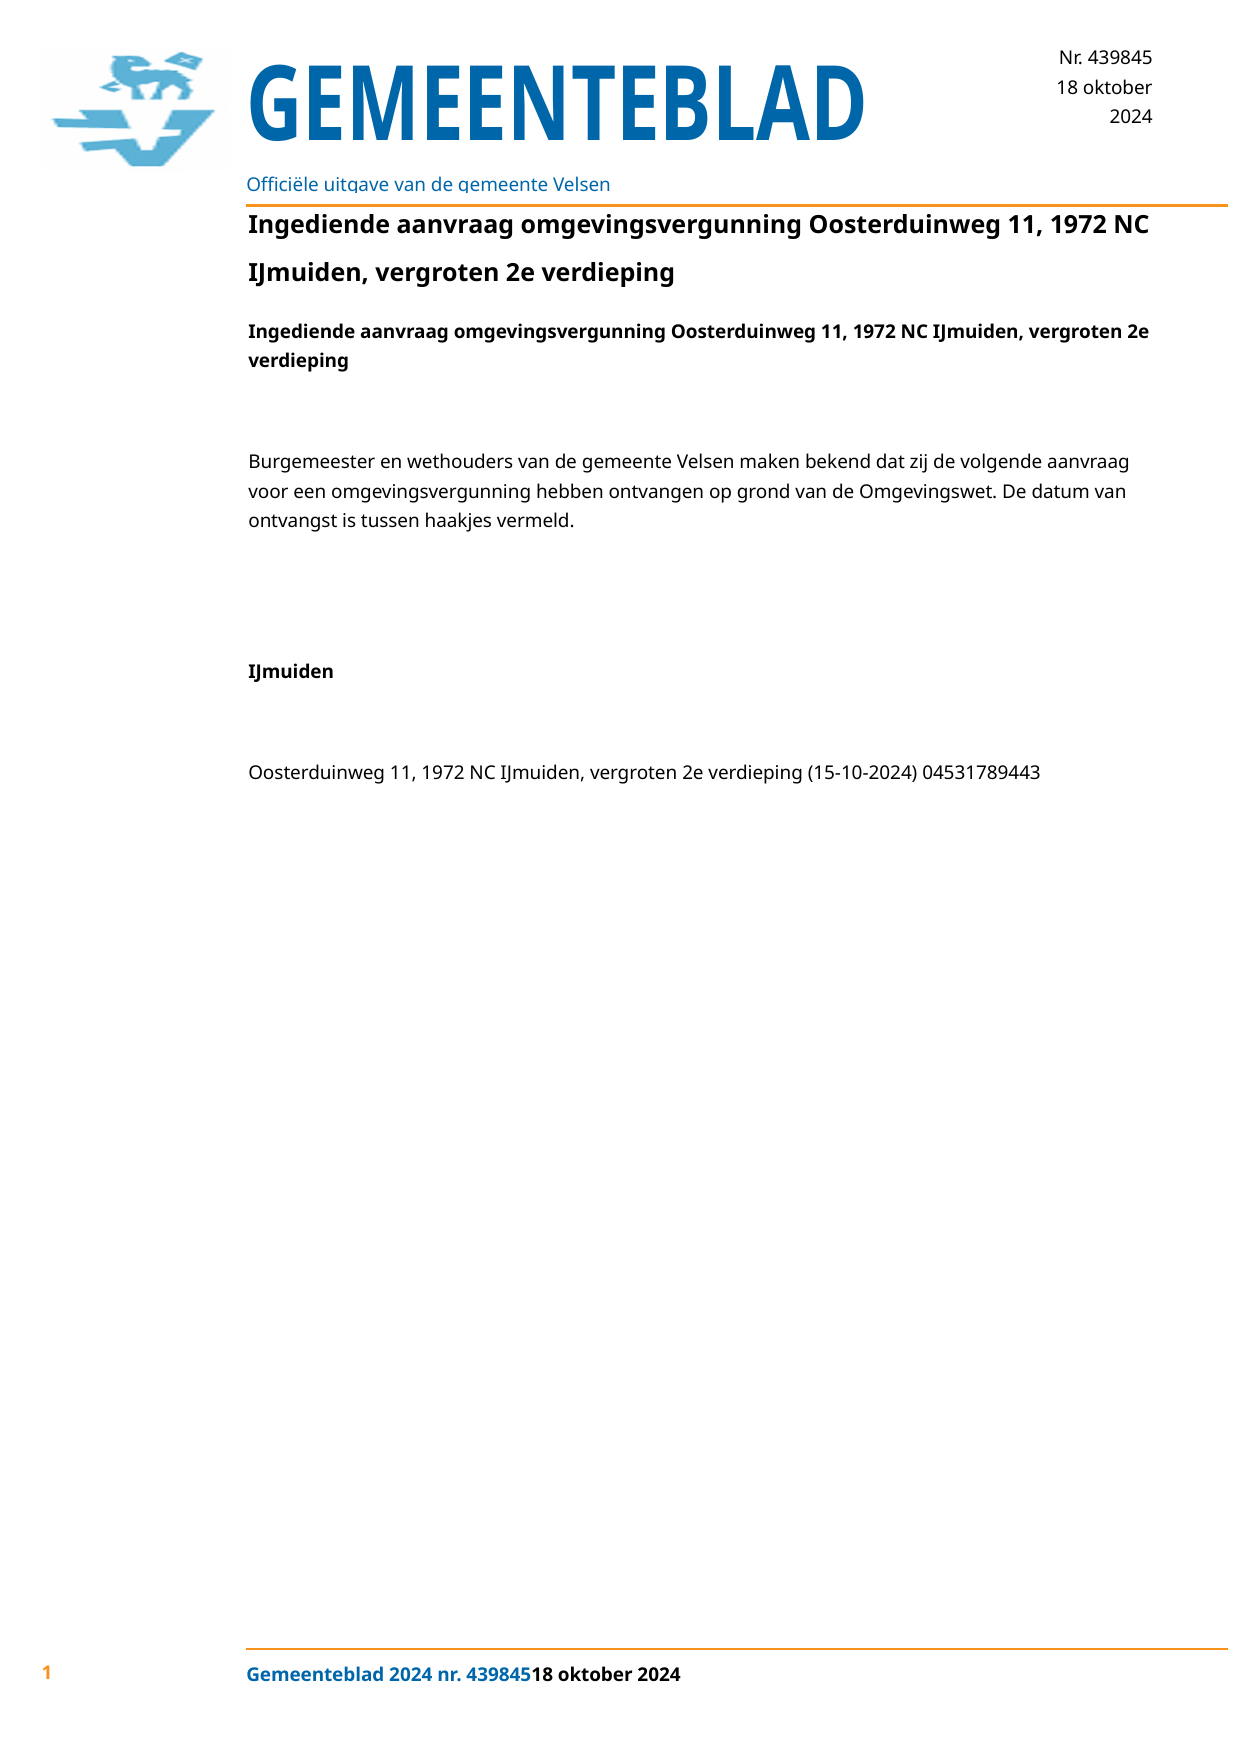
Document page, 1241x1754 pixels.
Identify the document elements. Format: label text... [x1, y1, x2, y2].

text Oosterduinweg 11, 1972 NC IJmuiden, vergroten 2e verdieping (15-10-2024) 04531789443 [248, 759, 1152, 785]
text IJmuiden [248, 659, 1152, 684]
text Ingediende aanvraag omgevingsvergunning Oosterduinweg 11, 1972 NC IJmuiden, vergroten 2e verdieping [248, 318, 1152, 373]
text Ingediende aanvraag omgevingsvergunning Oosterduinweg 11, 1972 NC IJmuiden, vergroten 2e verdieping [248, 207, 1152, 288]
picture [41, 47, 231, 172]
text Burgemeester en wethouders van de gemeente Velsen maken bekend dat zij de volgende aanvraag voor een omgevingsvergunning hebben ontvangen op grond van de Omgevingswet. De datum van ontvangst is tussen haakjes vermeld. [248, 448, 1152, 533]
